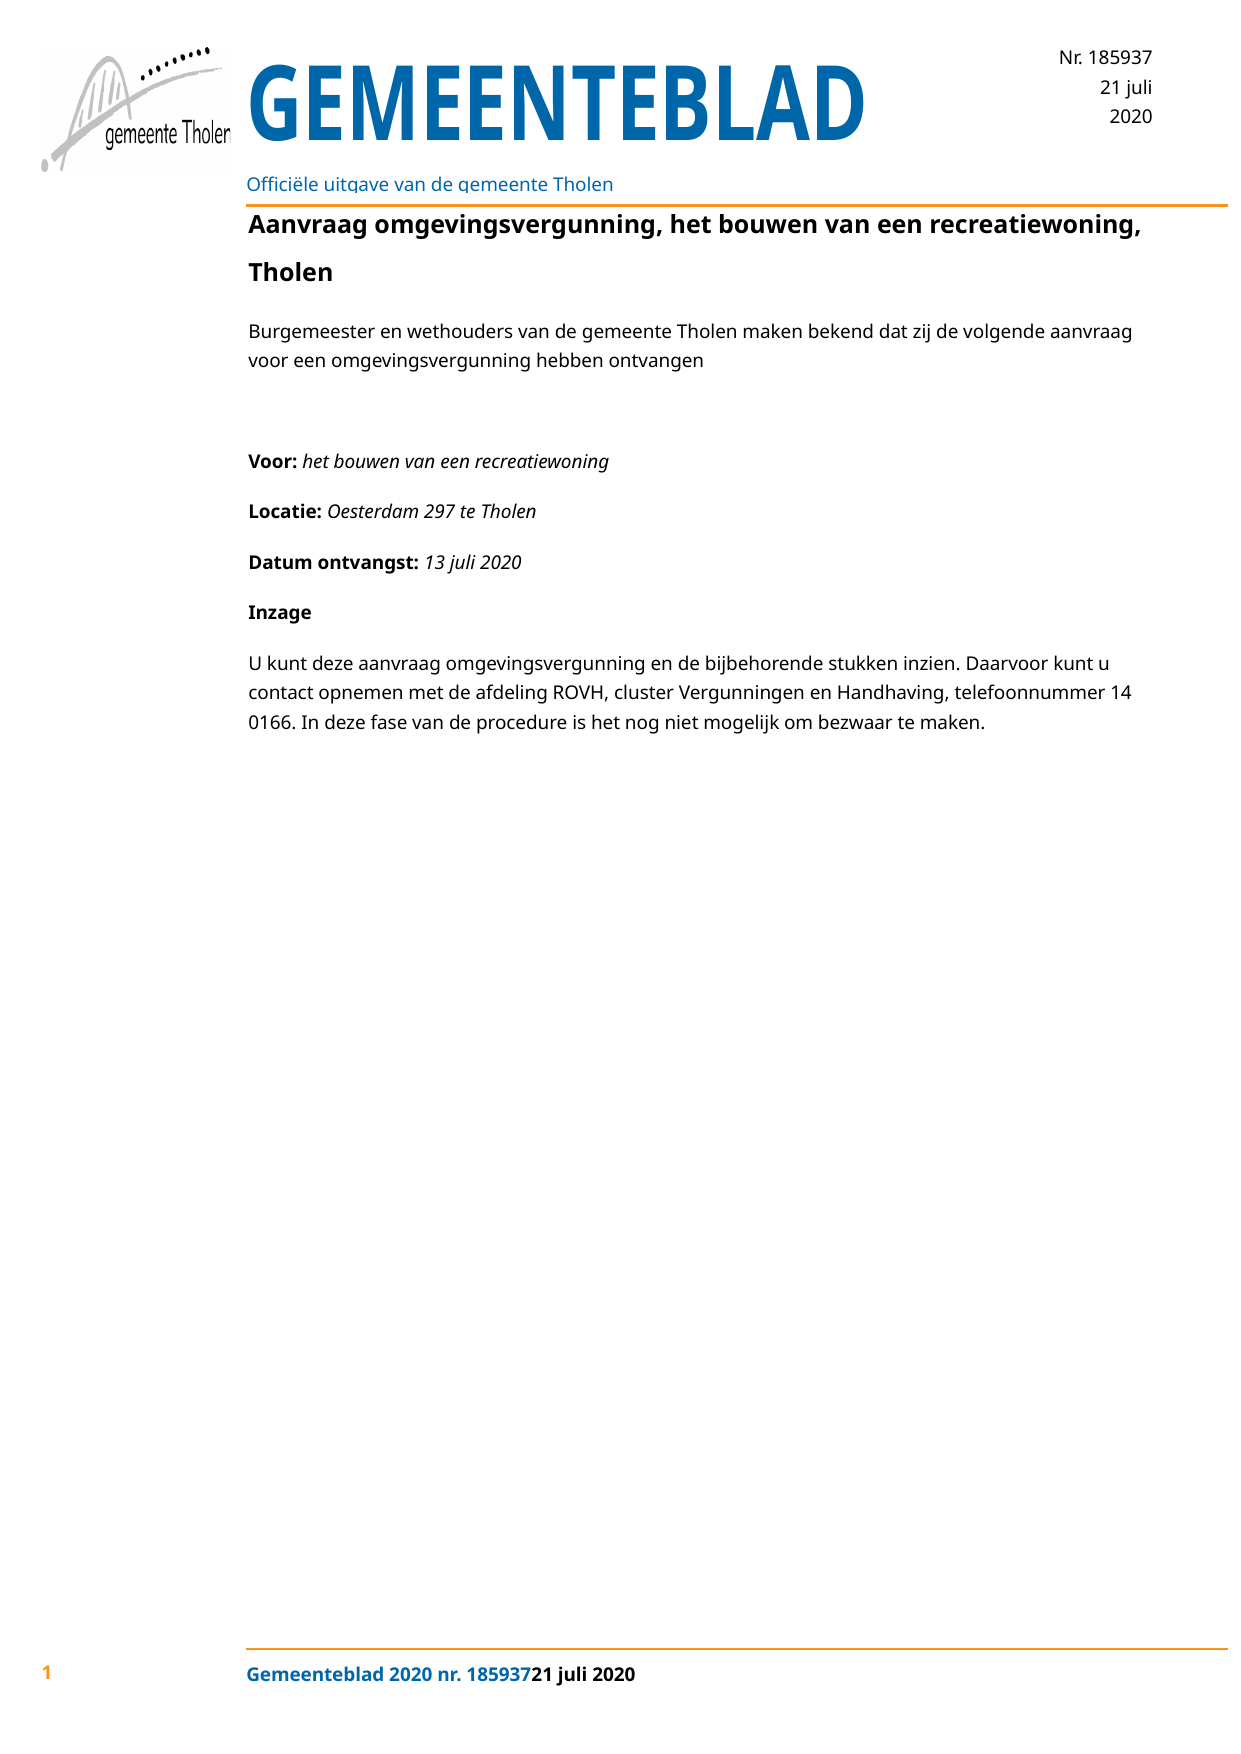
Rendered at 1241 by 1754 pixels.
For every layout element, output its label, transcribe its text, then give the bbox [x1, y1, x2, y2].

text U kunt deze aanvraag omgevingsvergunning en de bijbehorende stukken inzien. Daarvoor kunt u contact opnemen met de afdeling ROVH, cluster Vergunningen en Handhaving, telefoonnummer 14 0166. In deze fase van de procedure is het nog niet mogelijk om bezwaar te maken. [248, 650, 1152, 735]
text Inzage [248, 599, 1152, 625]
text Datum ontvangst: 13 juli 2020 [248, 549, 1152, 575]
text Voor: het bouwen van een recreatiewoning [248, 448, 1152, 474]
picture [41, 47, 231, 172]
text Burgemeester en wethouders van de gemeente Tholen maken bekend dat zij de volgende aanvraag voor een omgevingsvergunning hebben ontvangen [248, 318, 1152, 373]
text Aanvraag omgevingsvergunning, het bouwen van een recreatiewoning, Tholen [248, 207, 1152, 288]
text Locatie: Oesterdam 297 te Tholen [248, 499, 1152, 524]
